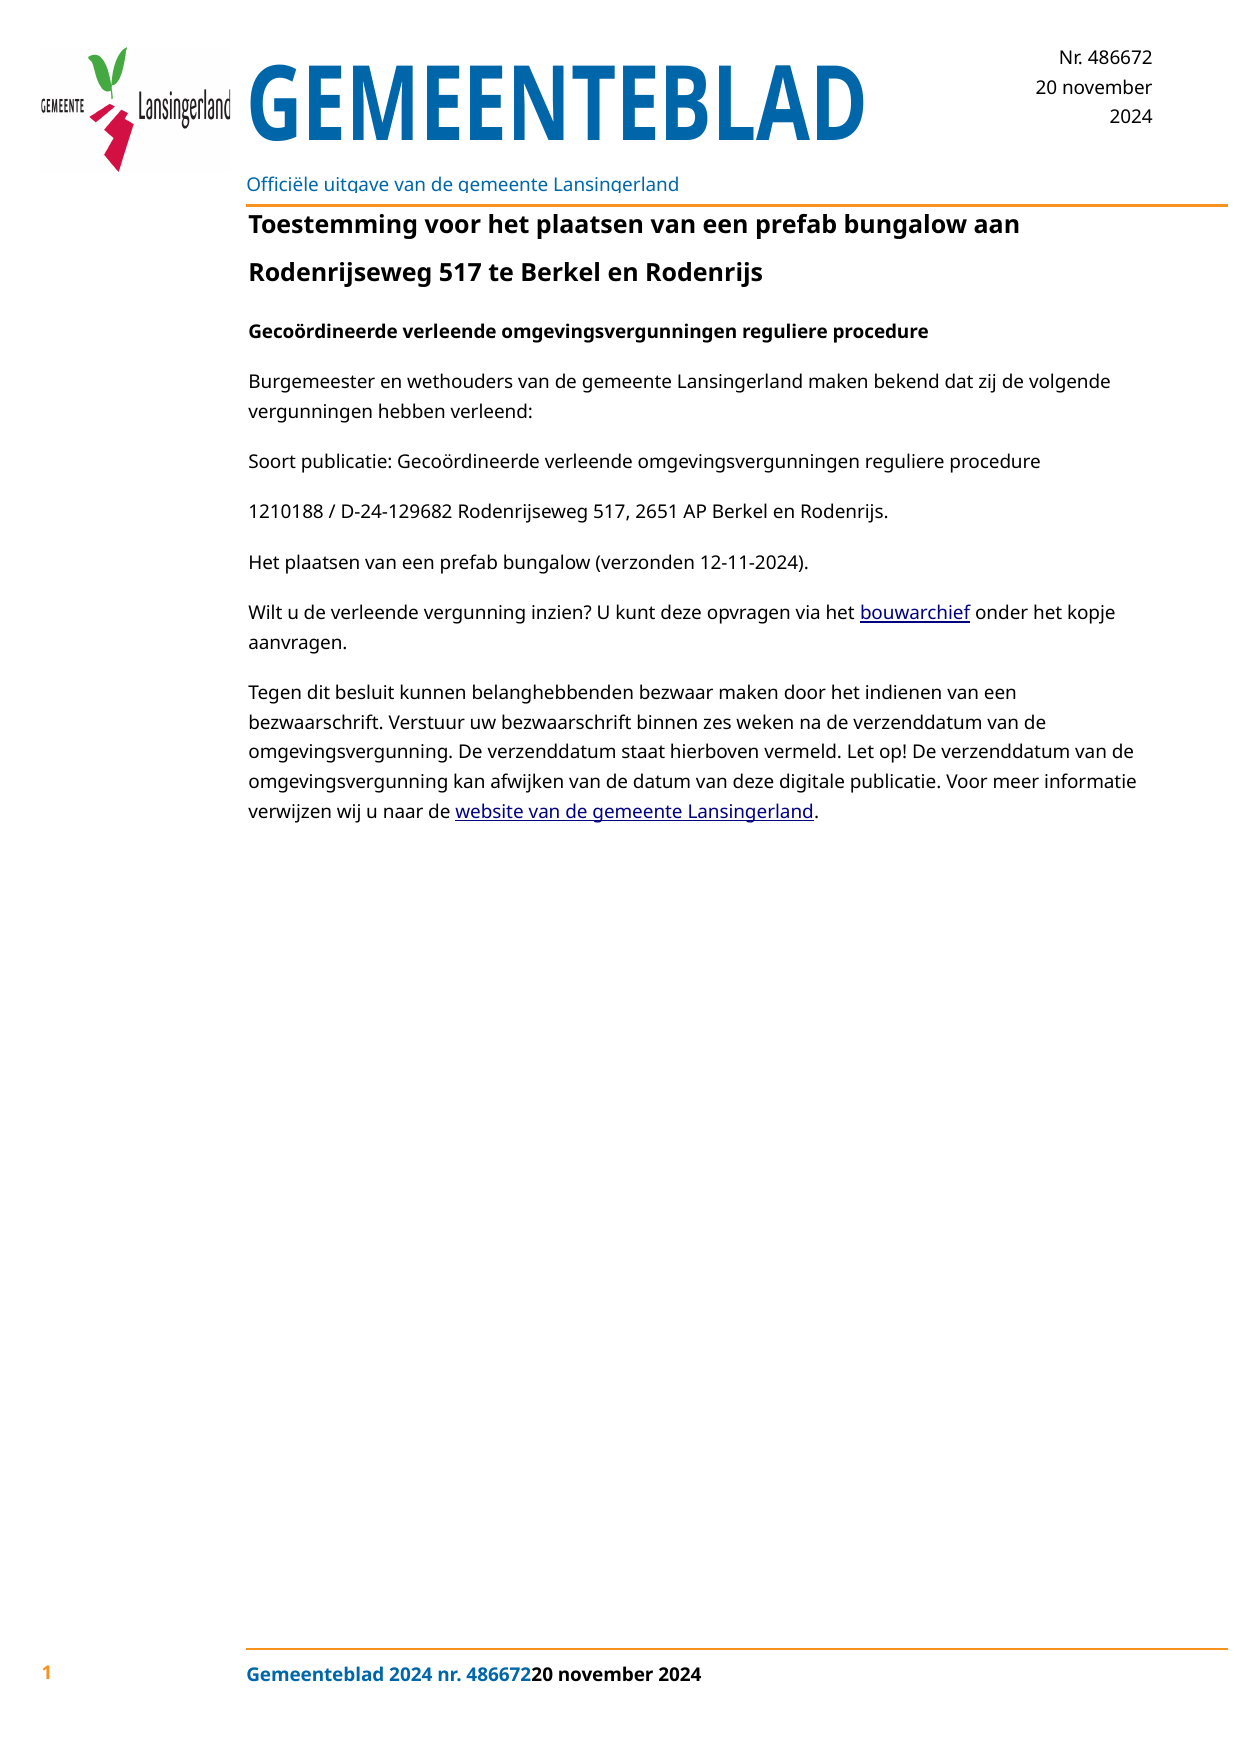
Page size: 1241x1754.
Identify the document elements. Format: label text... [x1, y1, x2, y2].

text 1210188 / D-24-129682 Rodenrijseweg 517, 2651 AP Berkel en Rodenrijs. [248, 499, 1152, 524]
text Tegen dit besluit kunnen belanghebbenden bezwaar maken door het indienen van een bezwaarschrift. Verstuur uw bezwaarschrift binnen zes weken na de verzenddatum van de omgevingsvergunning. De verzenddatum staat hierboven vermeld. Let op! De verzenddatum van de omgevingsvergunning kan afwijken van de datum van deze digitale publicatie. Voor meer informatie verwijzen wij u naar de website van de gemeente Lansingerland. [248, 679, 1152, 824]
text Het plaatsen van een prefab bungalow (verzonden 12-11-2024). [248, 549, 1152, 575]
text Toestemming voor het plaatsen van een prefab bungalow aan Rodenrijseweg 517 te Berkel en Rodenrijs [248, 207, 1152, 288]
text Soort publicatie: Gecoördineerde verleende omgevingsvergunningen reguliere procedure [248, 448, 1152, 474]
text Burgemeester en wethouders van de gemeente Lansingerland maken bekend dat zij de volgende vergunningen hebben verleend: [248, 368, 1152, 424]
text Wilt u de verleende vergunning inzien? U kunt deze opvragen via het bouwarchief onder het kopje aanvragen. [248, 599, 1152, 655]
picture [41, 47, 231, 172]
text Gecoördineerde verleende omgevingsvergunningen reguliere procedure [248, 318, 1152, 344]
